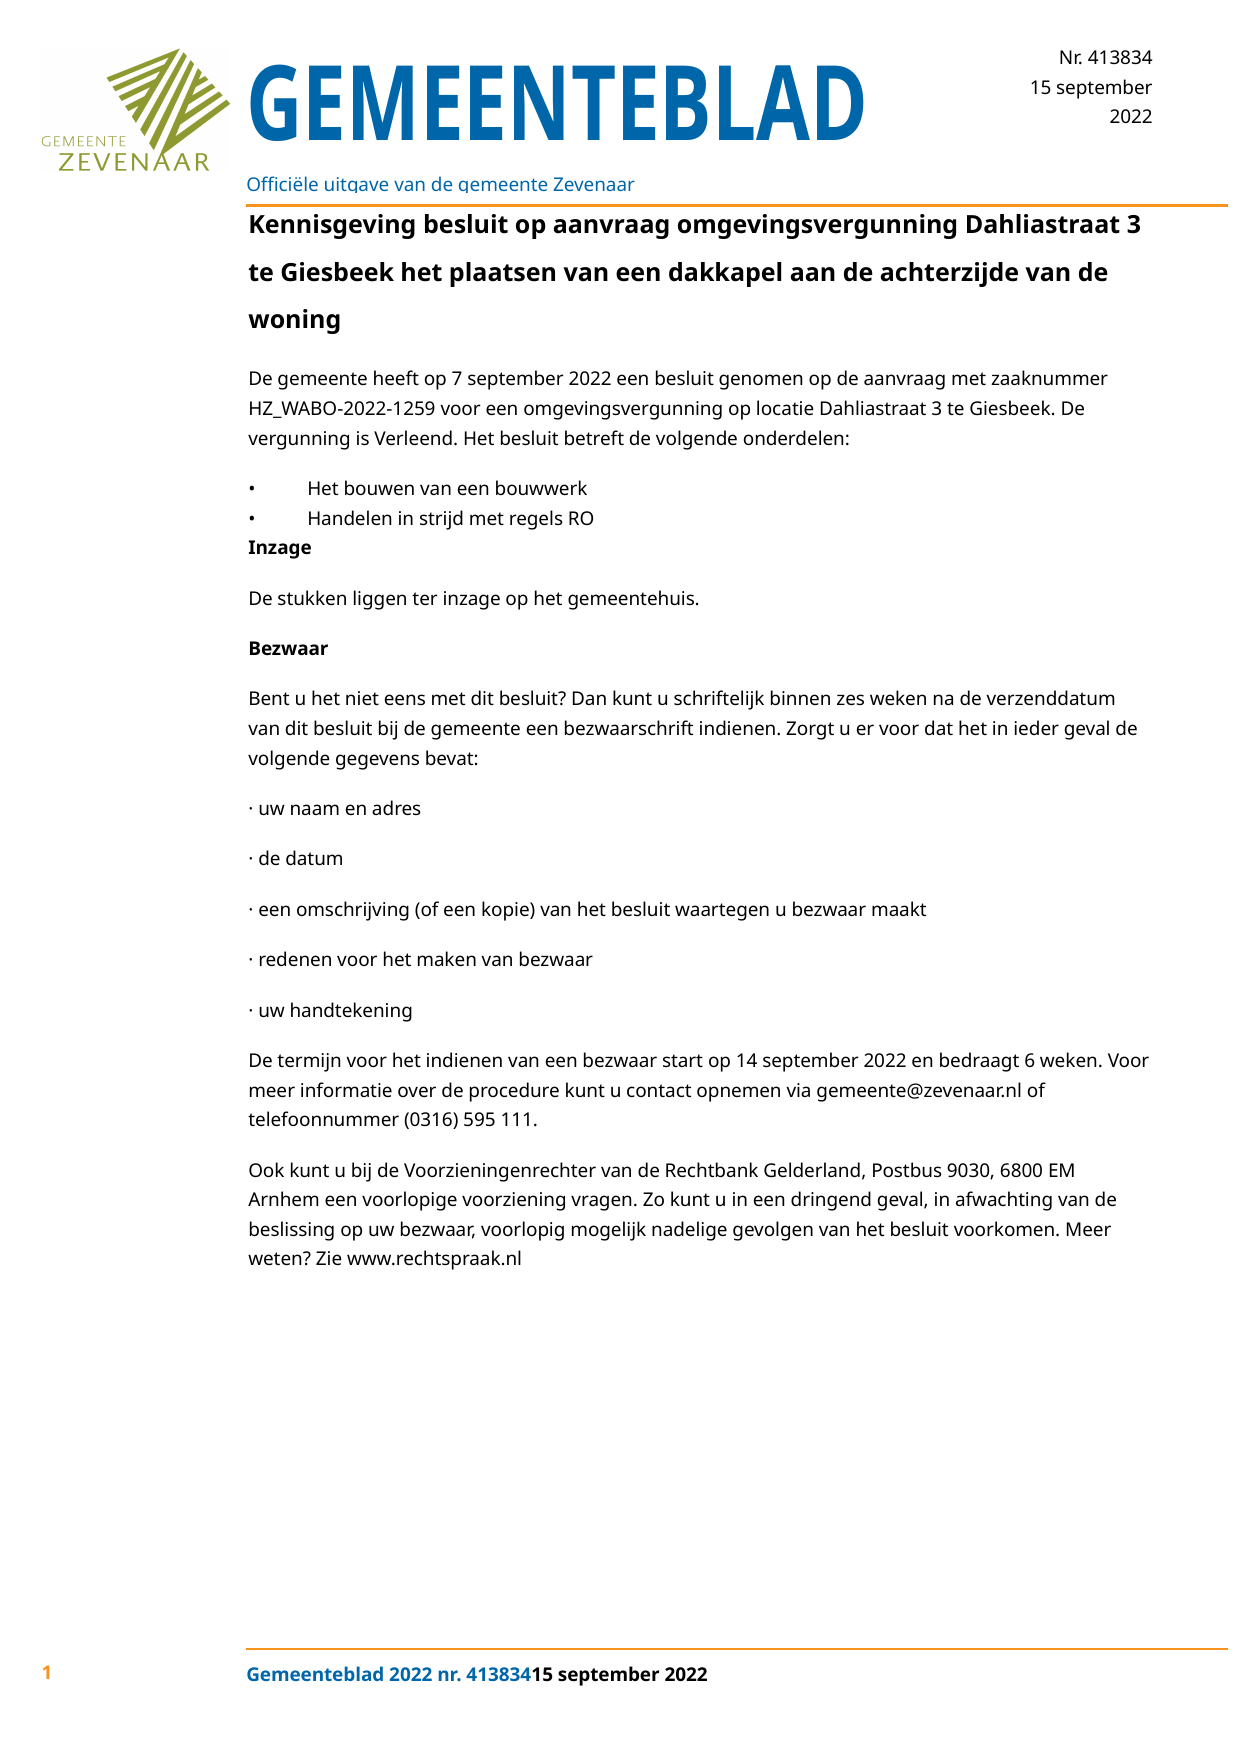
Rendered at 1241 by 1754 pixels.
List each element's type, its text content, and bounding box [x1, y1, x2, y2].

text De stukken liggen ter inzage op het gemeentehuis. [248, 585, 1152, 610]
text Bezwaar [248, 635, 1152, 661]
text · uw handtekening [248, 997, 1152, 1022]
text De termijn voor het indienen van een bezwaar start op 14 september 2022 en bedraagt 6 weken. Voor meer informatie over de procedure kunt u contact opnemen via gemeente@zevenaar.nl of telefoonnummer (0316) 595 111. [248, 1047, 1152, 1132]
picture [41, 47, 231, 172]
text Bent u het niet eens met dit besluit? Dan kunt u schriftelijk binnen zes weken na de verzenddatum van dit besluit bij de gemeente een bezwaarschrift indienen. Zorgt u er voor dat het in ieder geval de volgende gegevens bevat: [248, 686, 1152, 770]
list Het bouwen van een bouwwerk [248, 475, 1152, 501]
text · redenen voor het maken van bezwaar [248, 946, 1152, 972]
list Handelen in strijd met regels RO [248, 505, 1152, 530]
text Inzage [248, 534, 1152, 560]
text Kennisgeving besluit op aanvraag omgevingsvergunning Dahliastraat 3 te Giesbeek het plaatsen van een dakkapel aan de achterzijde van de woning [248, 207, 1152, 336]
text De gemeente heeft op 7 september 2022 een besluit genomen op de aanvraag met zaaknummer HZ_WABO-2022-1259 voor een omgevingsvergunning op locatie Dahliastraat 3 te Giesbeek. De vergunning is Verleend. Het besluit betreft de volgende onderdelen: [248, 366, 1152, 450]
text Ook kunt u bij de Voorzieningenrechter van de Rechtbank Gelderland, Postbus 9030, 6800 EM Arnhem een voorlopige voorziening vragen. Zo kunt u in een dringend geval, in afwachting van de beslissing op uw bezwaar, voorlopig mogelijk nadelige gevolgen van het besluit voorkomen. Meer weten? Zie www.rechtspraak.nl [248, 1157, 1152, 1271]
text · uw naam en adres [248, 795, 1152, 821]
text · de datum [248, 846, 1152, 871]
text · een omschrijving (of een kopie) van het besluit waartegen u bezwaar maakt [248, 896, 1152, 922]
